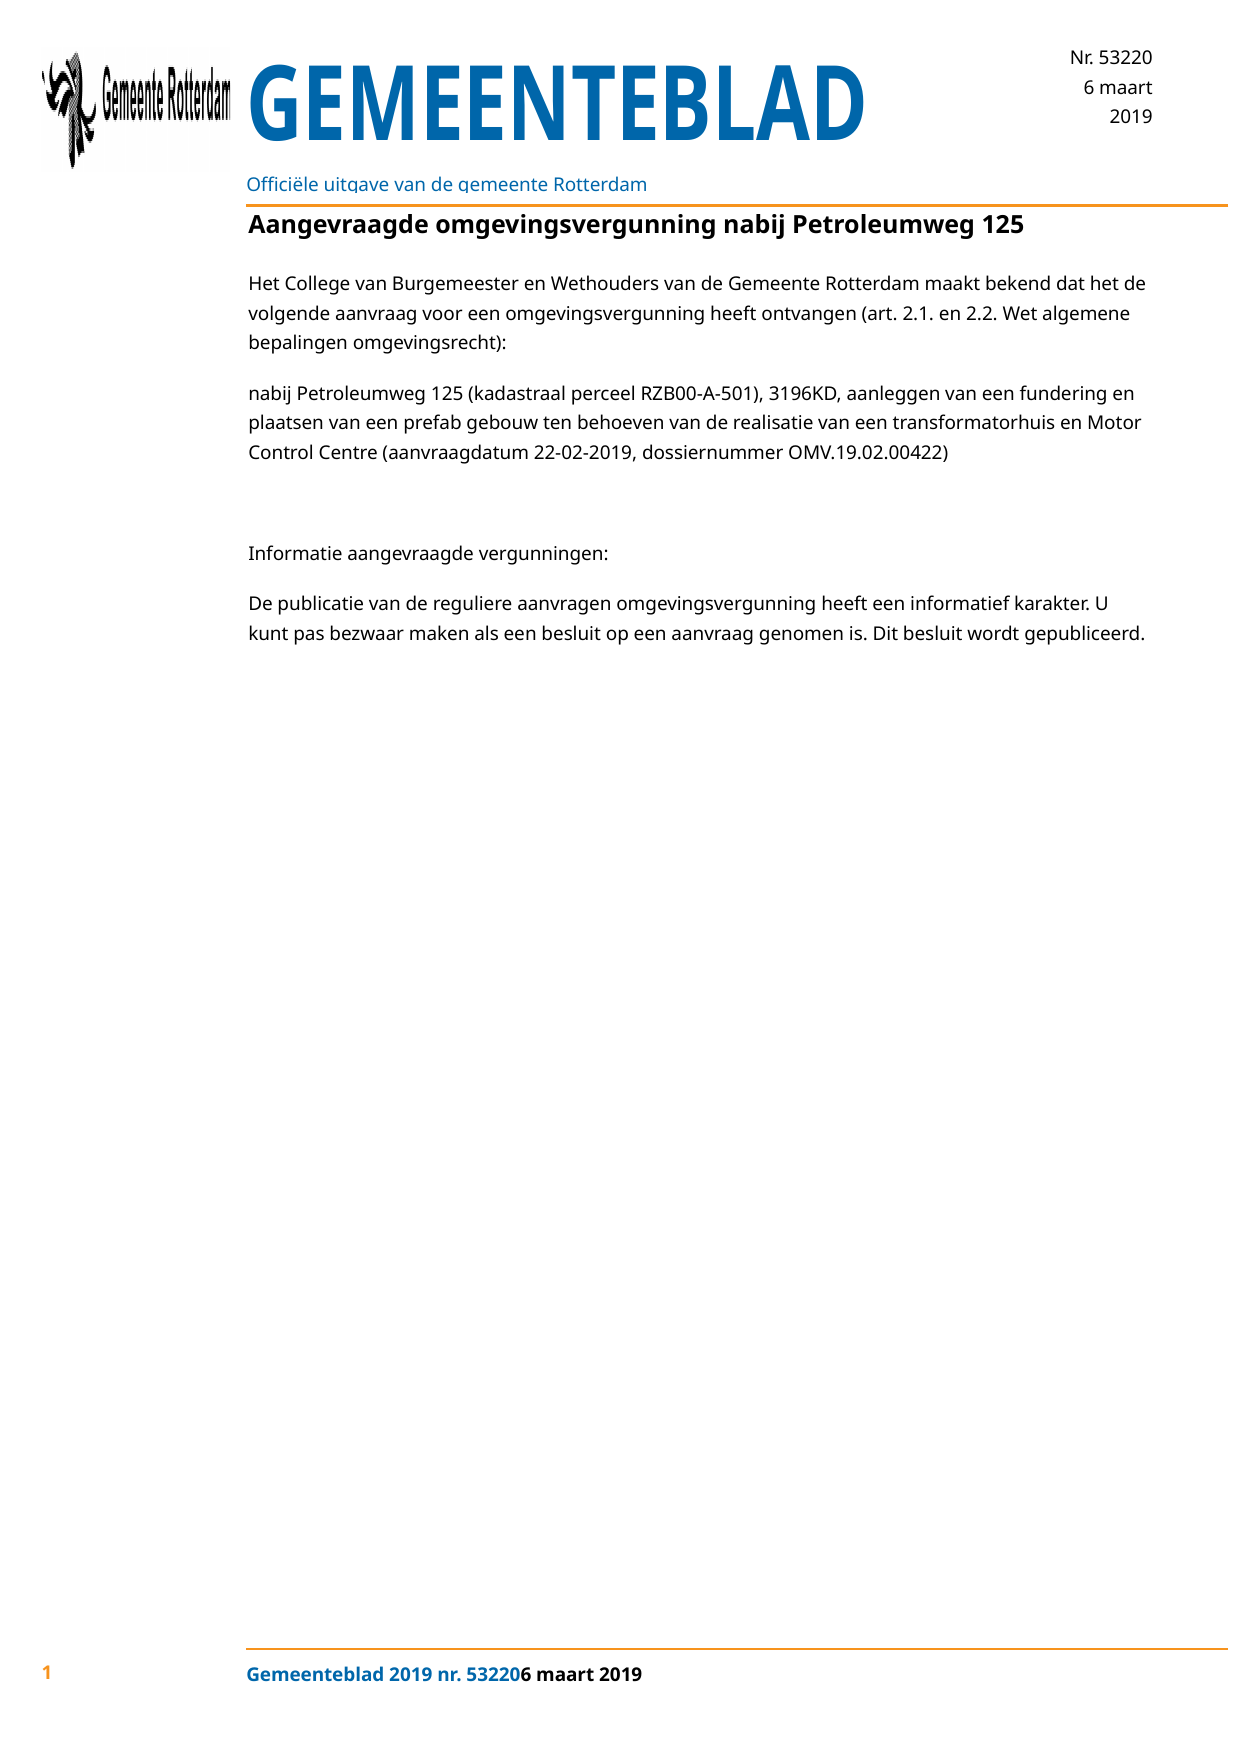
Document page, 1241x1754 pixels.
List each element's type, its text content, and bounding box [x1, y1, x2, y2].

text Informatie aangevraagde vergunningen: [248, 540, 1152, 566]
text De publicatie van de reguliere aanvragen omgevingsvergunning heeft een informatief karakter. U kunt pas bezwaar maken als een besluit op een aanvraag genomen is. Dit besluit wordt gepubliceerd. [248, 590, 1152, 646]
text Het College van Burgemeester en Wethouders van de Gemeente Rotterdam maakt bekend dat het de volgende aanvraag voor een omgevingsvergunning heeft ontvangen (art. 2.1. en 2.2. Wet algemene bepalingen omgevingsrecht): [248, 270, 1152, 355]
text Aangevraagde omgevingsvergunning nabij Petroleumweg 125 [248, 207, 1152, 241]
text nabij Petroleumweg 125 (kadastraal perceel RZB00-A-501), 3196KD, aanleggen van een fundering en plaatsen van een prefab gebouw ten behoeven van de realisatie van een transformatorhuis en Motor Control Centre (aanvraagdatum 22-02-2019, dossiernummer OMV.19.02.00422) [248, 380, 1152, 465]
picture [41, 47, 231, 172]
